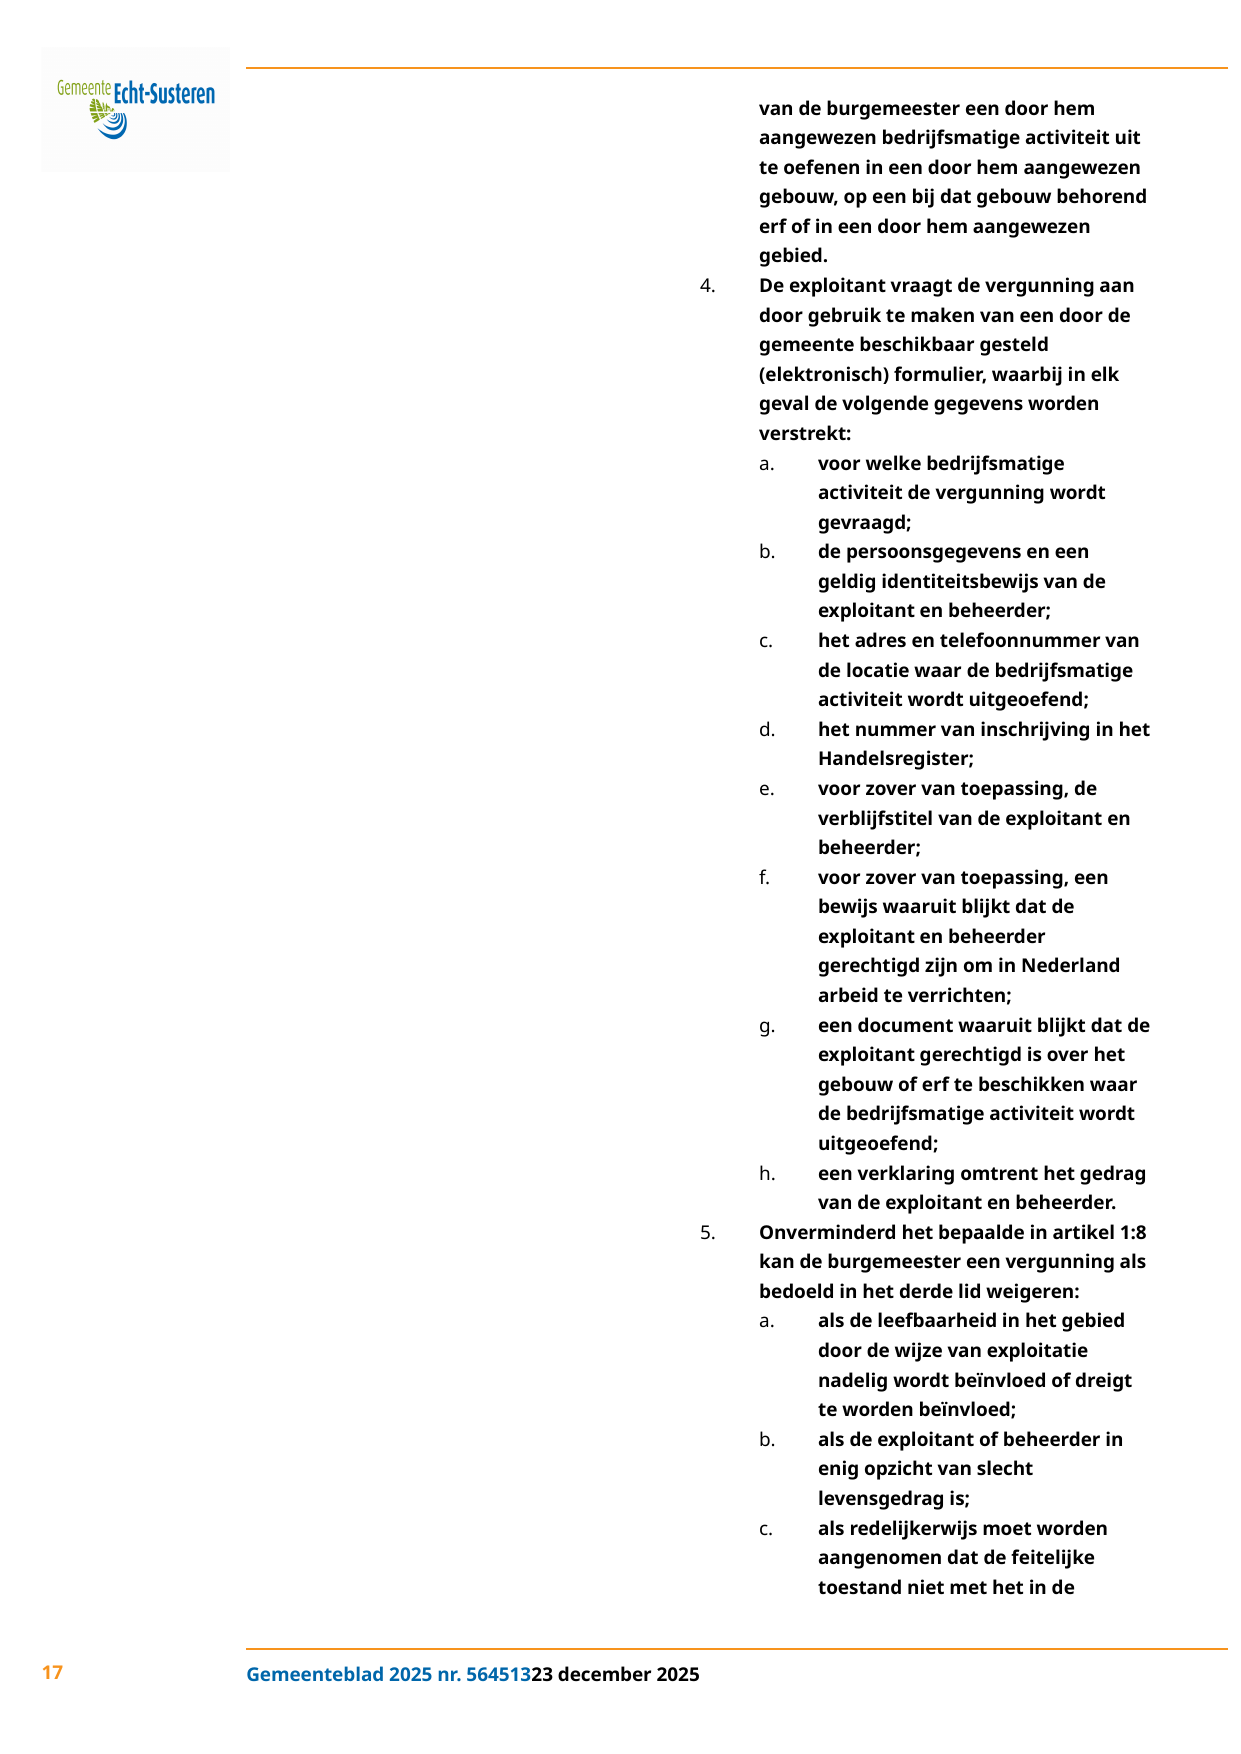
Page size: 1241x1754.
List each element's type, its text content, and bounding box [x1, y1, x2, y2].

table_cell van de burgemeester een door hem aangewezen bedrijfsmatige activiteit uit te oefenen in een door hem aangewezen gebouw, op een bij dat gebouw behorend erf of in een door hem aangewezen gebied. De exploitant vraagt de vergunning aan door gebruik te maken van een door de gemeente beschikbaar gesteld (elektronisch) formulier, waarbij in elk geval de volgende gegevens worden verstrekt: voor welke bedrijfsmatige activiteit de vergunning wordt gevraagd; de persoonsgegevens en een geldig identiteitsbewijs van de exploitant en beheerder; het adres en telefoonnummer van de locatie waar de bedrijfsmatige activiteit wordt uitgeoefend; het nummer van inschrijving in het Handelsregister; voor zover van toepassing, de verblijfstitel van de exploitant en beheerder; voor zover van toepassing, een bewijs waaruit blijkt dat de exploitant en beheerder gerechtigd zijn om in Nederland arbeid te verrichten; een document waaruit blijkt dat de exploitant gerechtigd is over het gebouw of erf te beschikken waar de bedrijfsmatige activiteit wordt uitgeoefend; een verklaring omtrent het gedrag van de exploitant en beheerder. Onverminderd het bepaalde in artikel 1:8 kan de burgemeester een vergunning als bedoeld in het derde lid weigeren: als de leefbaarheid in het gebied door de wijze van exploitatie nadelig wordt beïnvloed of dreigt te worden beïnvloed; als de exploitant of beheerder in enig opzicht van slecht levensgedrag is; als redelijkerwijs moet worden aangenomen dat de feitelijke toestand niet met het in de [700, 95, 1152, 1600]
picture [41, 47, 231, 172]
table_cell [248, 95, 700, 1600]
